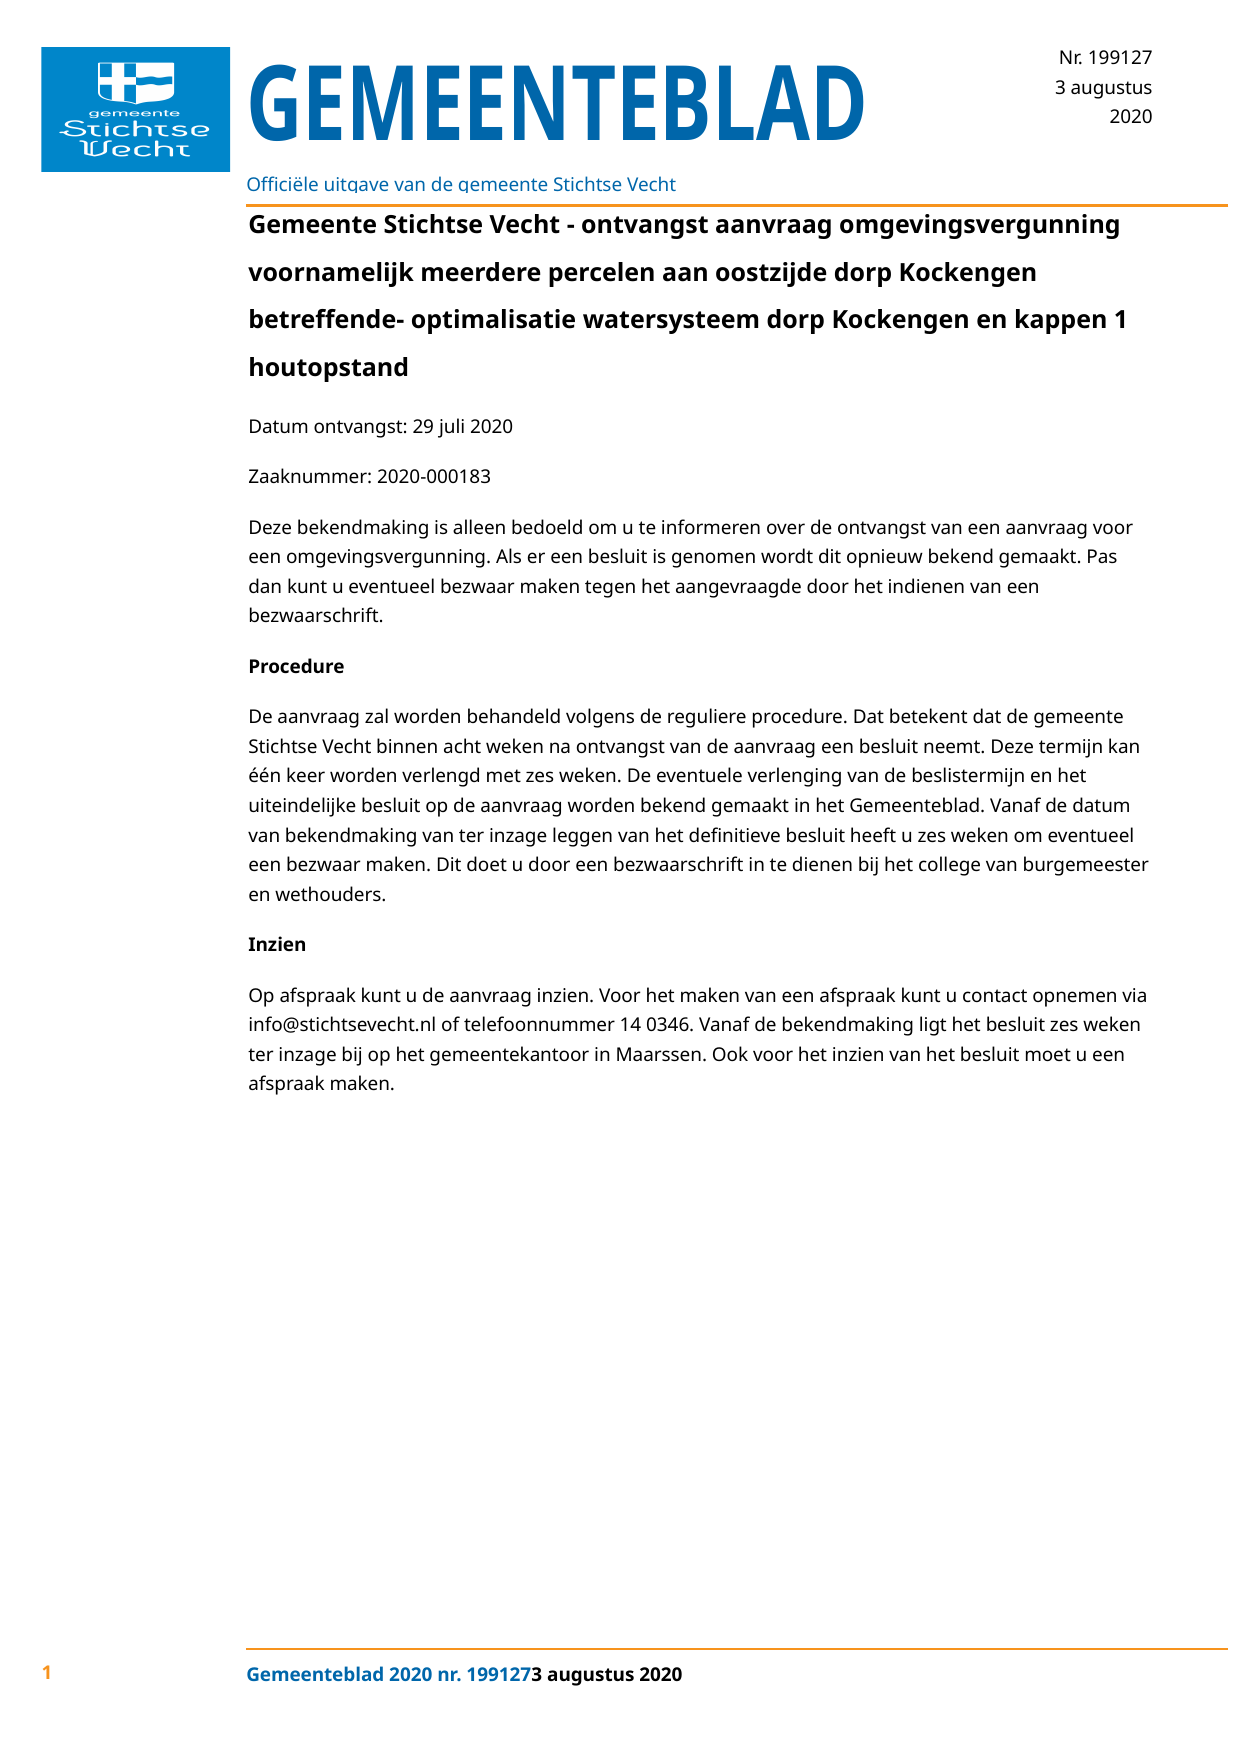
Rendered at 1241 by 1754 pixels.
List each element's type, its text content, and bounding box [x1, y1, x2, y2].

text De aanvraag zal worden behandeld volgens de reguliere procedure. Dat betekent dat de gemeente Stichtse Vecht binnen acht weken na ontvangst van de aanvraag een besluit neemt. Deze termijn kan één keer worden verlengd met zes weken. De eventuele verlenging van de beslistermijn en het uiteindelijke besluit op de aanvraag worden bekend gemaakt in het Gemeenteblad. Vanaf de datum van bekendmaking van ter inzage leggen van het definitieve besluit heeft u zes weken om eventueel een bezwaar maken. Dit doet u door een bezwaarschrift in te dienen bij het college van burgemeester en wethouders. [248, 703, 1152, 907]
text Inzien [248, 931, 1152, 957]
text Datum ontvangst: 29 juli 2020 [248, 413, 1152, 439]
text Zaaknummer: 2020-000183 [248, 463, 1152, 489]
text Procedure [248, 653, 1152, 679]
text Gemeente Stichtse Vecht - ontvangst aanvraag omgevingsvergunning voornamelijk meerdere percelen aan oostzijde dorp Kockengen betreffende- optimalisatie watersysteem dorp Kockengen en kappen 1 houtopstand [248, 207, 1152, 384]
text Deze bekendmaking is alleen bedoeld om u te informeren over de ontvangst van een aanvraag voor een omgevingsvergunning. Als er een besluit is genomen wordt dit opnieuw bekend gemaakt. Pas dan kunt u eventueel bezwaar maken tegen het aangevraagde door het indienen van een bezwaarschrift. [248, 514, 1152, 628]
picture [137, 63, 174, 103]
text Op afspraak kunt u de aanvraag inzien. Voor het maken van een afspraak kunt u contact opnemen via info@stichtsevecht.nl of telefoonnummer 14 0346. Vanaf de bekendmaking ligt het besluit zes weken ter inzage bij op het gemeentekantoor in Maarssen. Ook voor het inzien van het besluit moet u een afspraak maken. [248, 982, 1152, 1096]
picture [99, 63, 135, 101]
